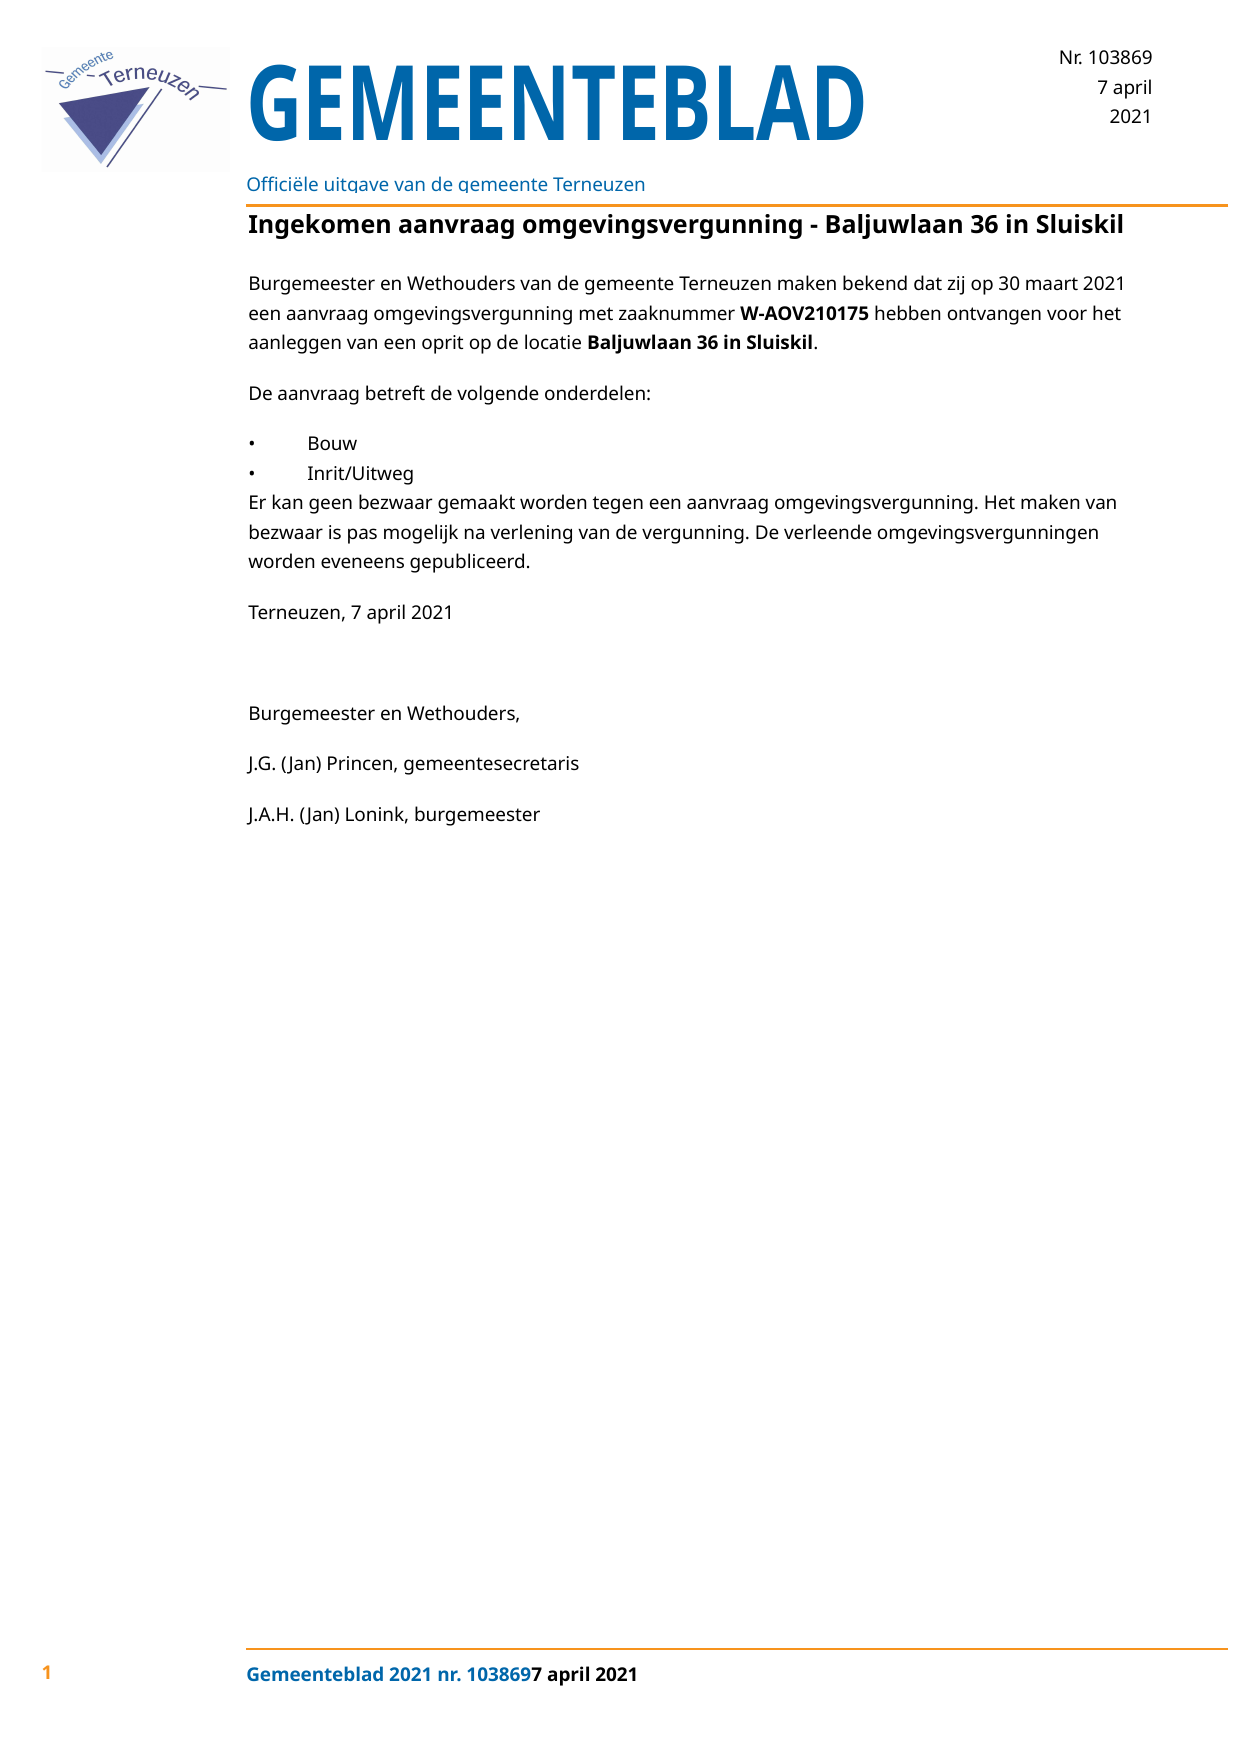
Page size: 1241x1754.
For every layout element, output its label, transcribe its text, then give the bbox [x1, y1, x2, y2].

list Inrit/Uitweg [248, 460, 1152, 486]
text J.G. (Jan) Princen, gemeentesecretaris [248, 750, 1152, 776]
picture [41, 47, 231, 172]
text De aanvraag betreft de volgende onderdelen: [248, 380, 1152, 406]
list Bouw [248, 430, 1152, 456]
text Burgemeester en Wethouders, [248, 700, 1152, 726]
text Burgemeester en Wethouders van de gemeente Terneuzen maken bekend dat zij op 30 maart 2021 een aanvraag omgevingsvergunning met zaaknummer W-AOV210175 hebben ontvangen voor het aanleggen van een oprit op de locatie Baljuwlaan 36 in Sluiskil. [248, 270, 1152, 355]
text Terneuzen, 7 april 2021 [248, 599, 1152, 625]
text J.A.H. (Jan) Lonink, burgemeester [248, 801, 1152, 826]
text Ingekomen aanvraag omgevingsvergunning - Baljuwlaan 36 in Sluiskil [248, 207, 1152, 241]
text Er kan geen bezwaar gemaakt worden tegen een aanvraag omgevingsvergunning. Het maken van bezwaar is pas mogelijk na verlening van de vergunning. De verleende omgevingsvergunningen worden eveneens gepubliceerd. [248, 489, 1152, 574]
